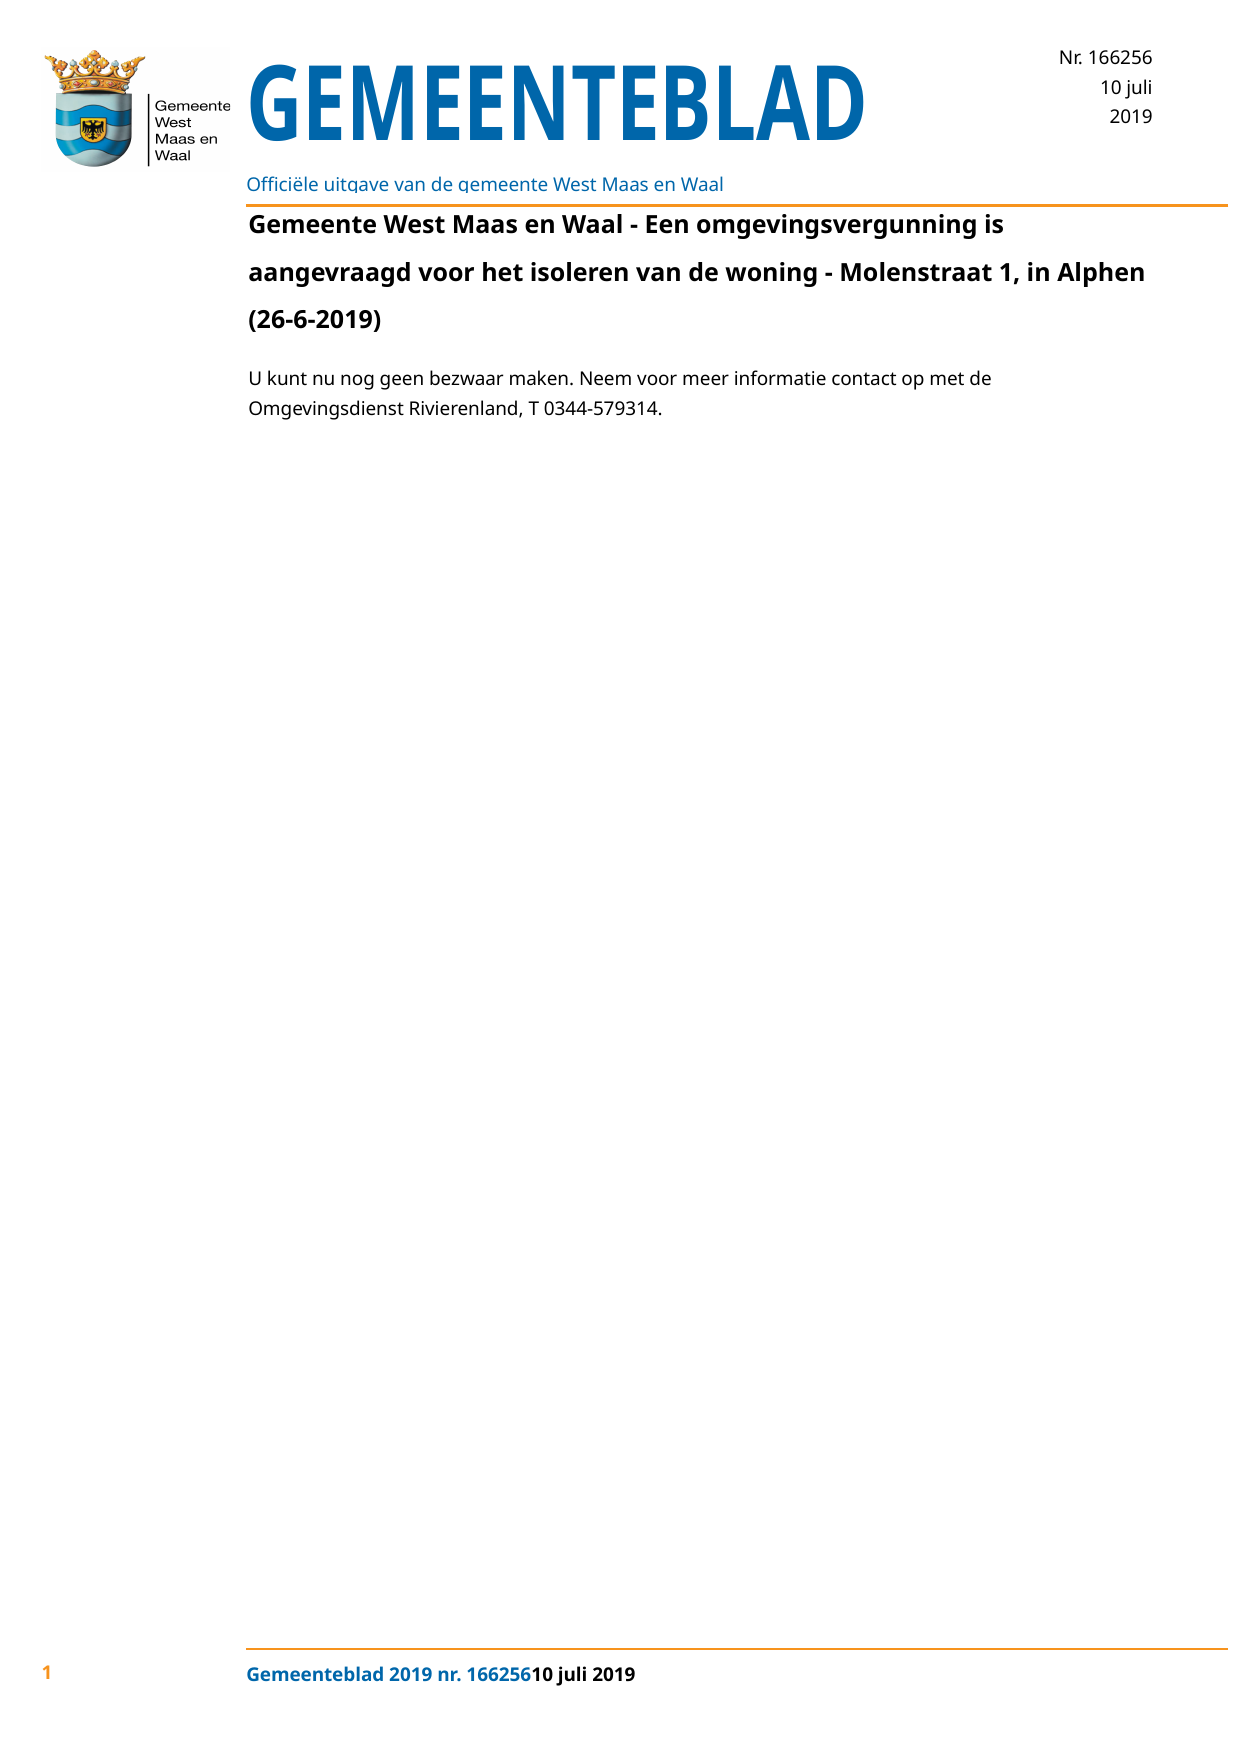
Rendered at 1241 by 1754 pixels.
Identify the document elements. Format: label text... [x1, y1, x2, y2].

text U kunt nu nog geen bezwaar maken. Neem voor meer informatie contact op met de Omgevingsdienst Rivierenland, T 0344-579314. [248, 366, 1152, 421]
picture [41, 47, 231, 172]
text Gemeente West Maas en Waal - Een omgevingsvergunning is aangevraagd voor het isoleren van de woning - Molenstraat 1, in Alphen (26-6-2019) [248, 207, 1152, 336]
